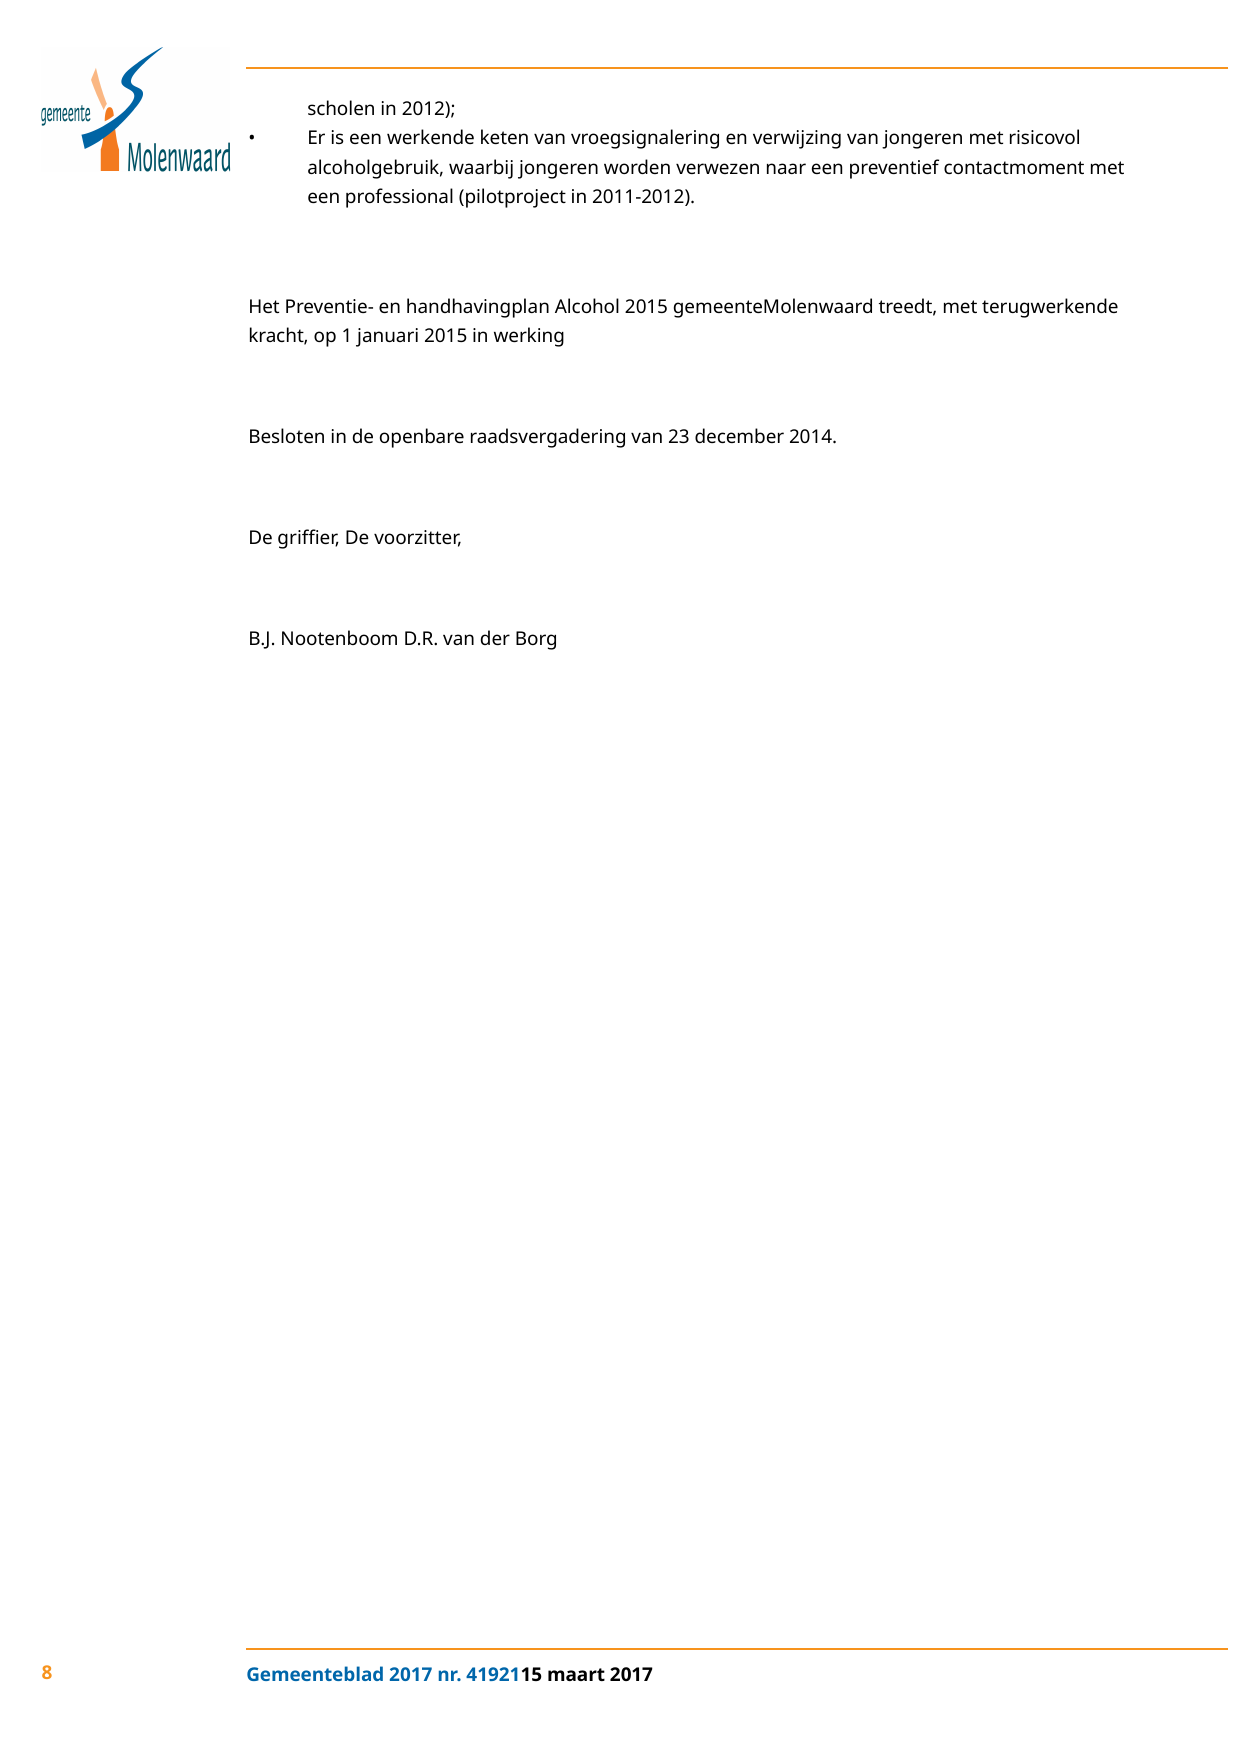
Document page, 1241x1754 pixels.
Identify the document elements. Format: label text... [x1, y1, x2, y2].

picture [41, 47, 231, 172]
text B.J. Nootenboom D.R. van der Borg [248, 625, 1152, 651]
text Besloten in de openbare raadsvergadering van 23 december 2014. [248, 423, 1152, 449]
list Er is een werkende keten van vroegsignalering en verwijzing van jongeren met risicovol alcoholgebruik, waarbij jongeren worden verwezen naar een preventief contactmoment met een professional (pilotproject in 2011-2012). [248, 124, 1152, 209]
text De griffier, De voorzitter, [248, 524, 1152, 550]
text Het Preventie- en handhavingplan Alcohol 2015 gemeenteMolenwaard treedt, met terugwerkende kracht, op 1 januari 2015 in werking [248, 293, 1152, 348]
list scholen in 2012); [248, 95, 1152, 121]
